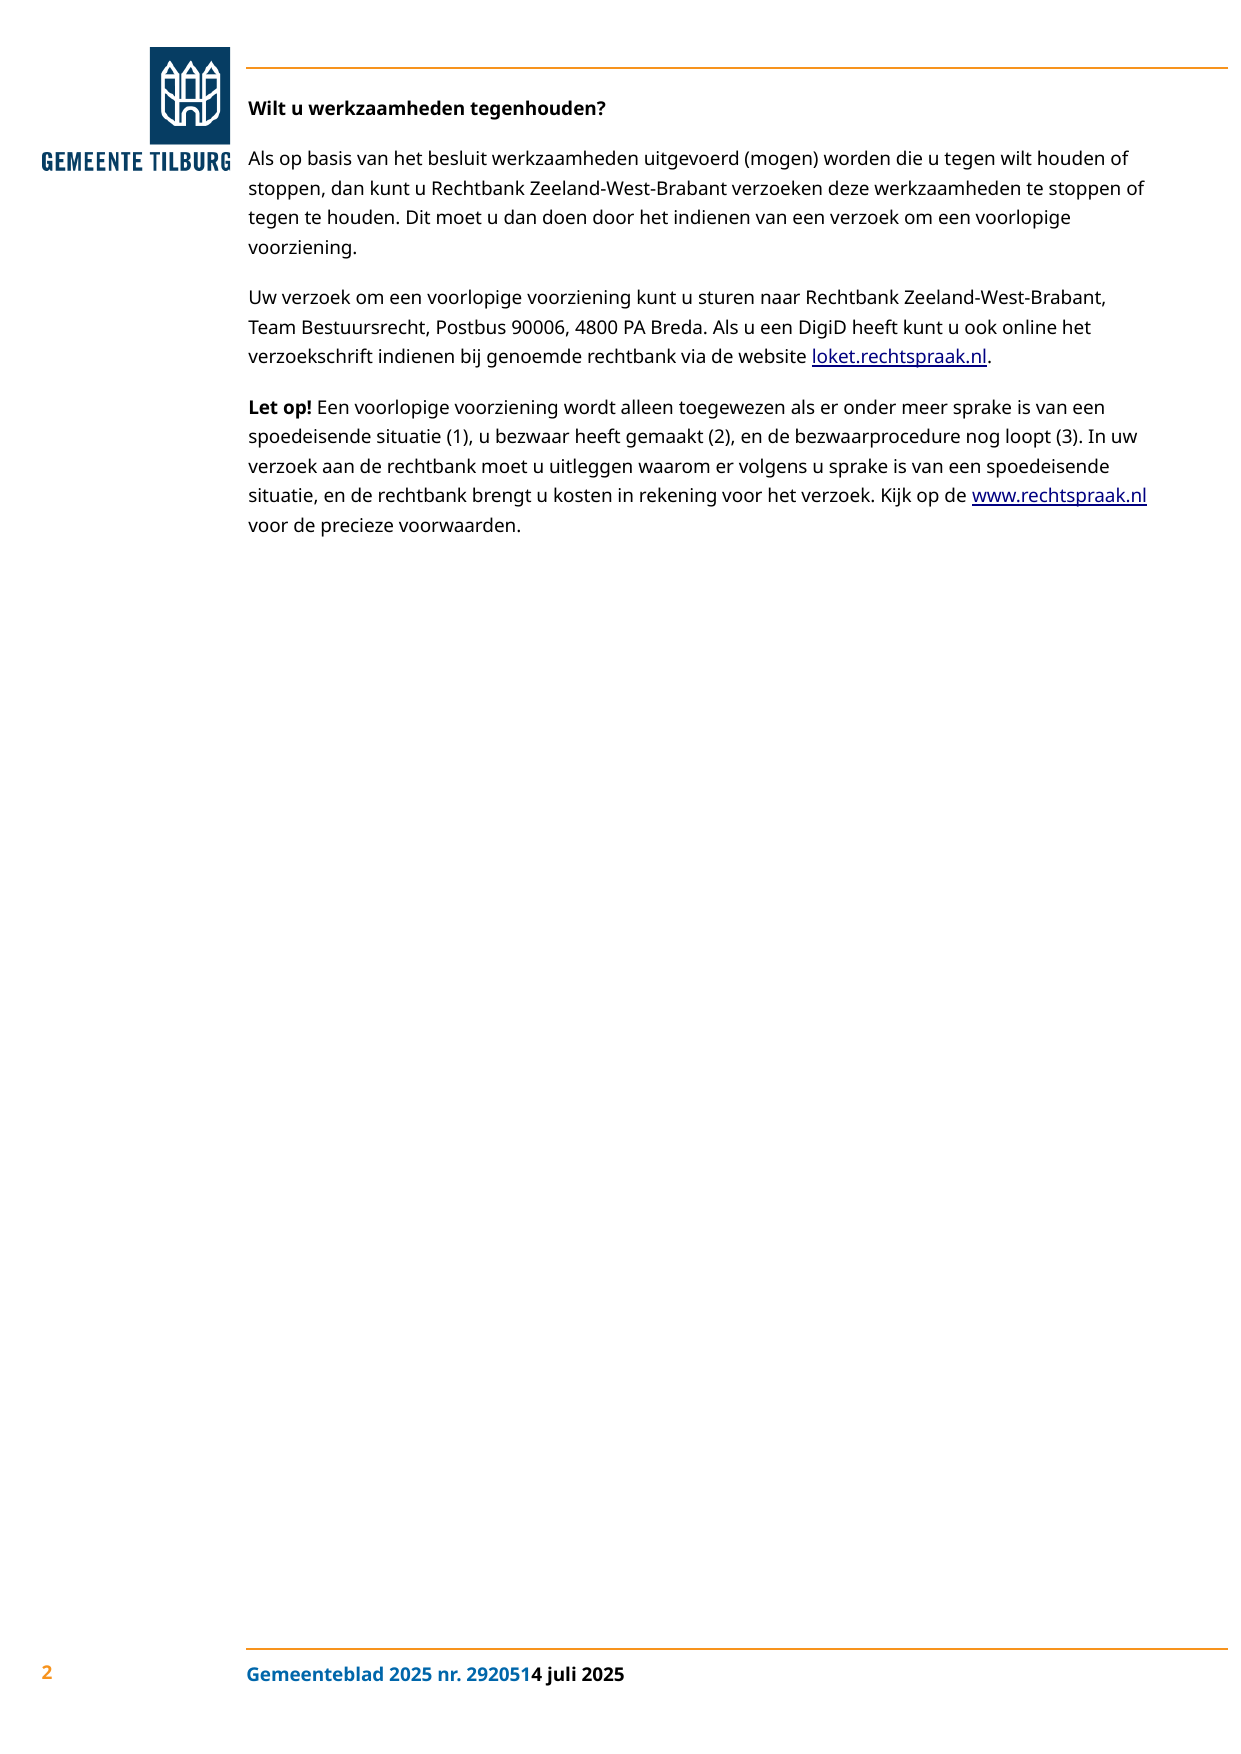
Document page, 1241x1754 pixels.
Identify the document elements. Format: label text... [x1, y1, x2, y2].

text Als op basis van het besluit werkzaamheden uitgevoerd (mogen) worden die u tegen wilt houden of stoppen, dan kunt u Rechtbank Zeeland-West-Brabant verzoeken deze werkzaamheden te stoppen of tegen te houden. Dit moet u dan doen door het indienen van een verzoek om een voorlopige voorziening. [248, 145, 1152, 260]
picture [41, 47, 231, 172]
text Let op! Een voorlopige voorziening wordt alleen toegewezen als er onder meer sprake is van een spoedeisende situatie (1), u bezwaar heeft gemaakt (2), en de bezwaarprocedure nog loopt (3). In uw verzoek aan de rechtbank moet u uitleggen waarom er volgens u sprake is van een spoedeisende situatie, en de rechtbank brengt u kosten in rekening voor het verzoek. Kijk op de www.rechtspraak.nl voor de precieze voorwaarden. [248, 394, 1152, 538]
text Wilt u werkzaamheden tegenhouden? [248, 95, 1152, 121]
text Uw verzoek om een voorlopige voorziening kunt u sturen naar Rechtbank Zeeland-West-Brabant, Team Bestuursrecht, Postbus 90006, 4800 PA Breda. Als u een DigiD heeft kunt u ook online het verzoekschrift indienen bij genoemde rechtbank via de website loket.rechtspraak.nl. [248, 284, 1152, 369]
